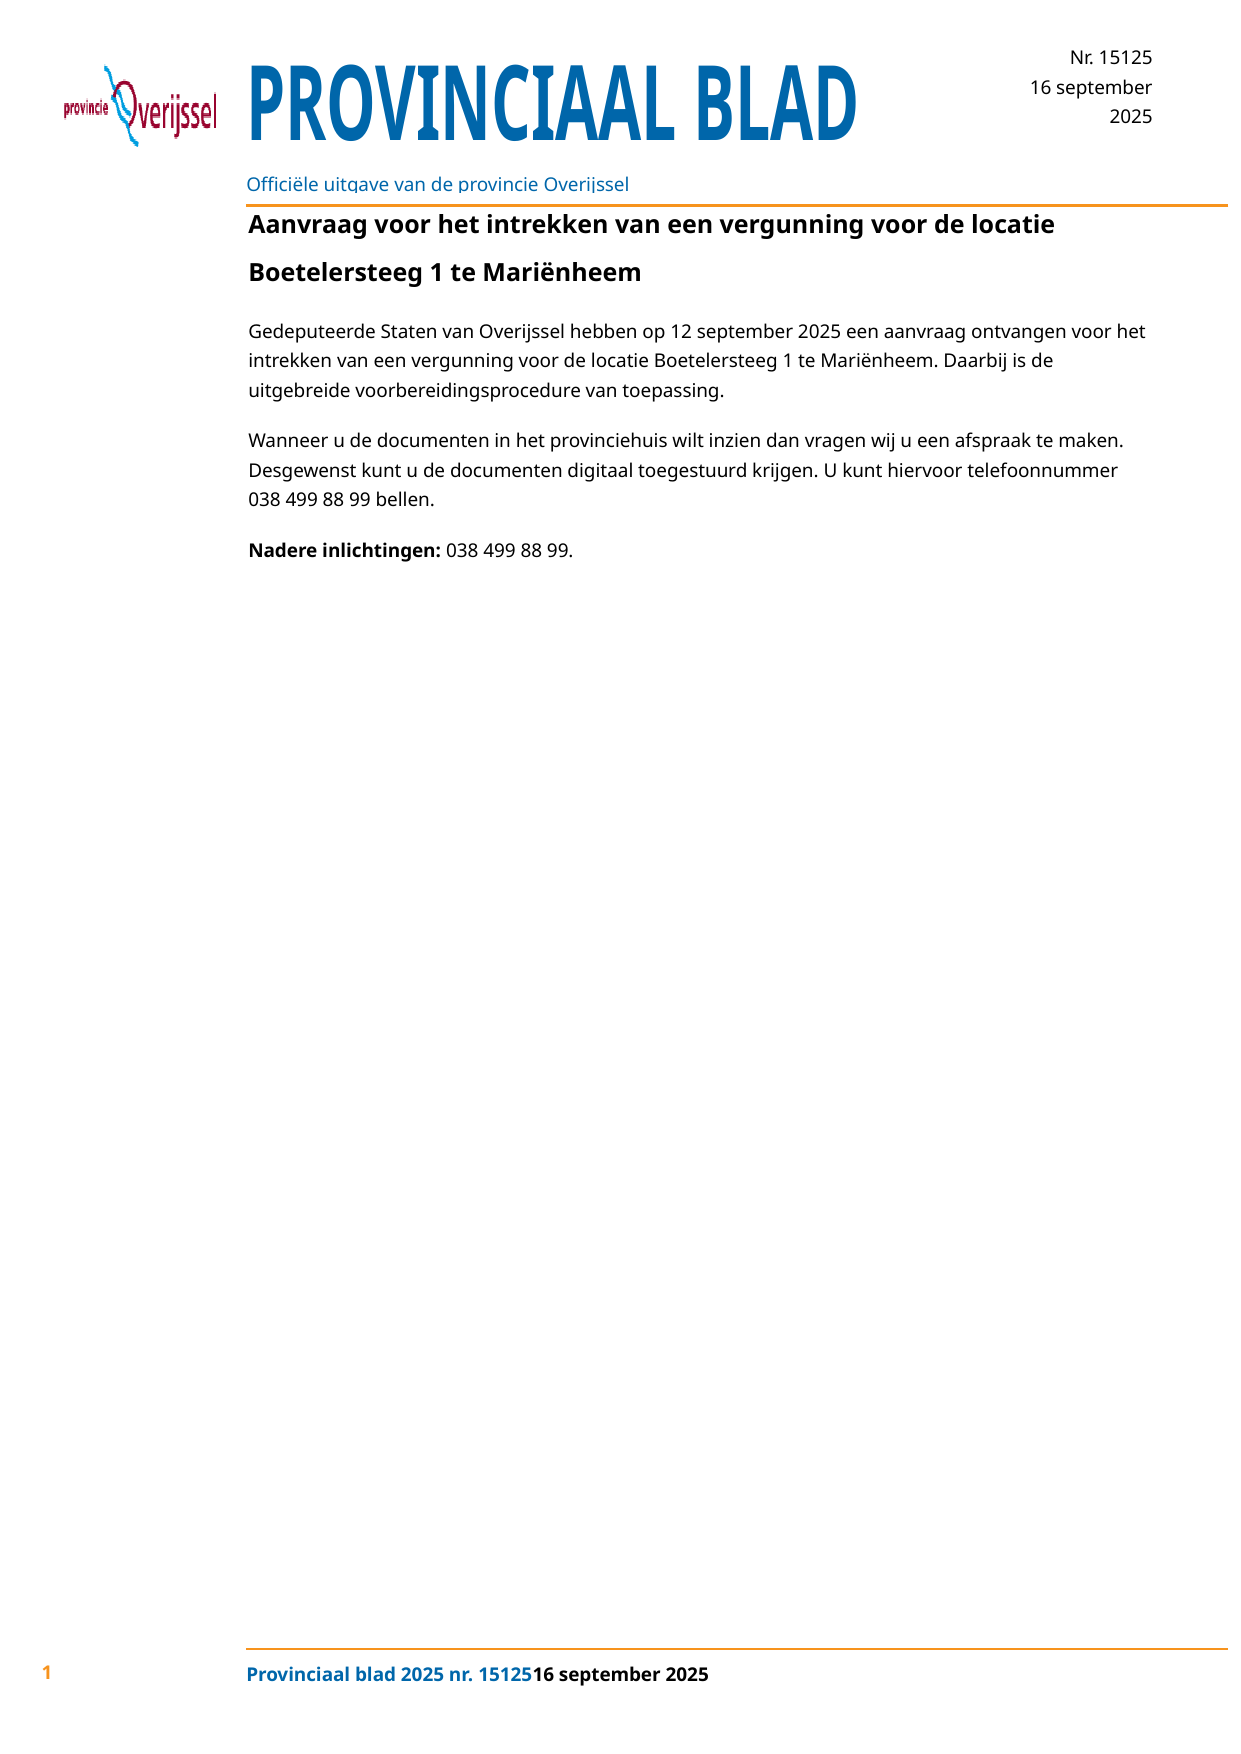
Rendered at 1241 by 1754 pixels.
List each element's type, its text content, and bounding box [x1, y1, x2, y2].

text Gedeputeerde Staten van Overijssel hebben op 12 september 2025 een aanvraag ontvangen voor het intrekken van een vergunning voor de locatie Boetelersteeg 1 te Mariënheem. Daarbij is de uitgebreide voorbereidingsprocedure van toepassing. [248, 318, 1152, 403]
text Nadere inlichtingen: 038 499 88 99. [248, 537, 1152, 563]
text Wanneer u de documenten in het provinciehuis wilt inzien dan vragen wij u een afspraak te maken. Desgewenst kunt u de documenten digitaal toegestuurd krijgen. U kunt hiervoor telefoonnummer 038 499 88 99 bellen. [248, 427, 1152, 512]
text Aanvraag voor het intrekken van een vergunning voor de locatie Boetelersteeg 1 te Mariënheem [248, 207, 1152, 288]
picture [41, 47, 231, 172]
